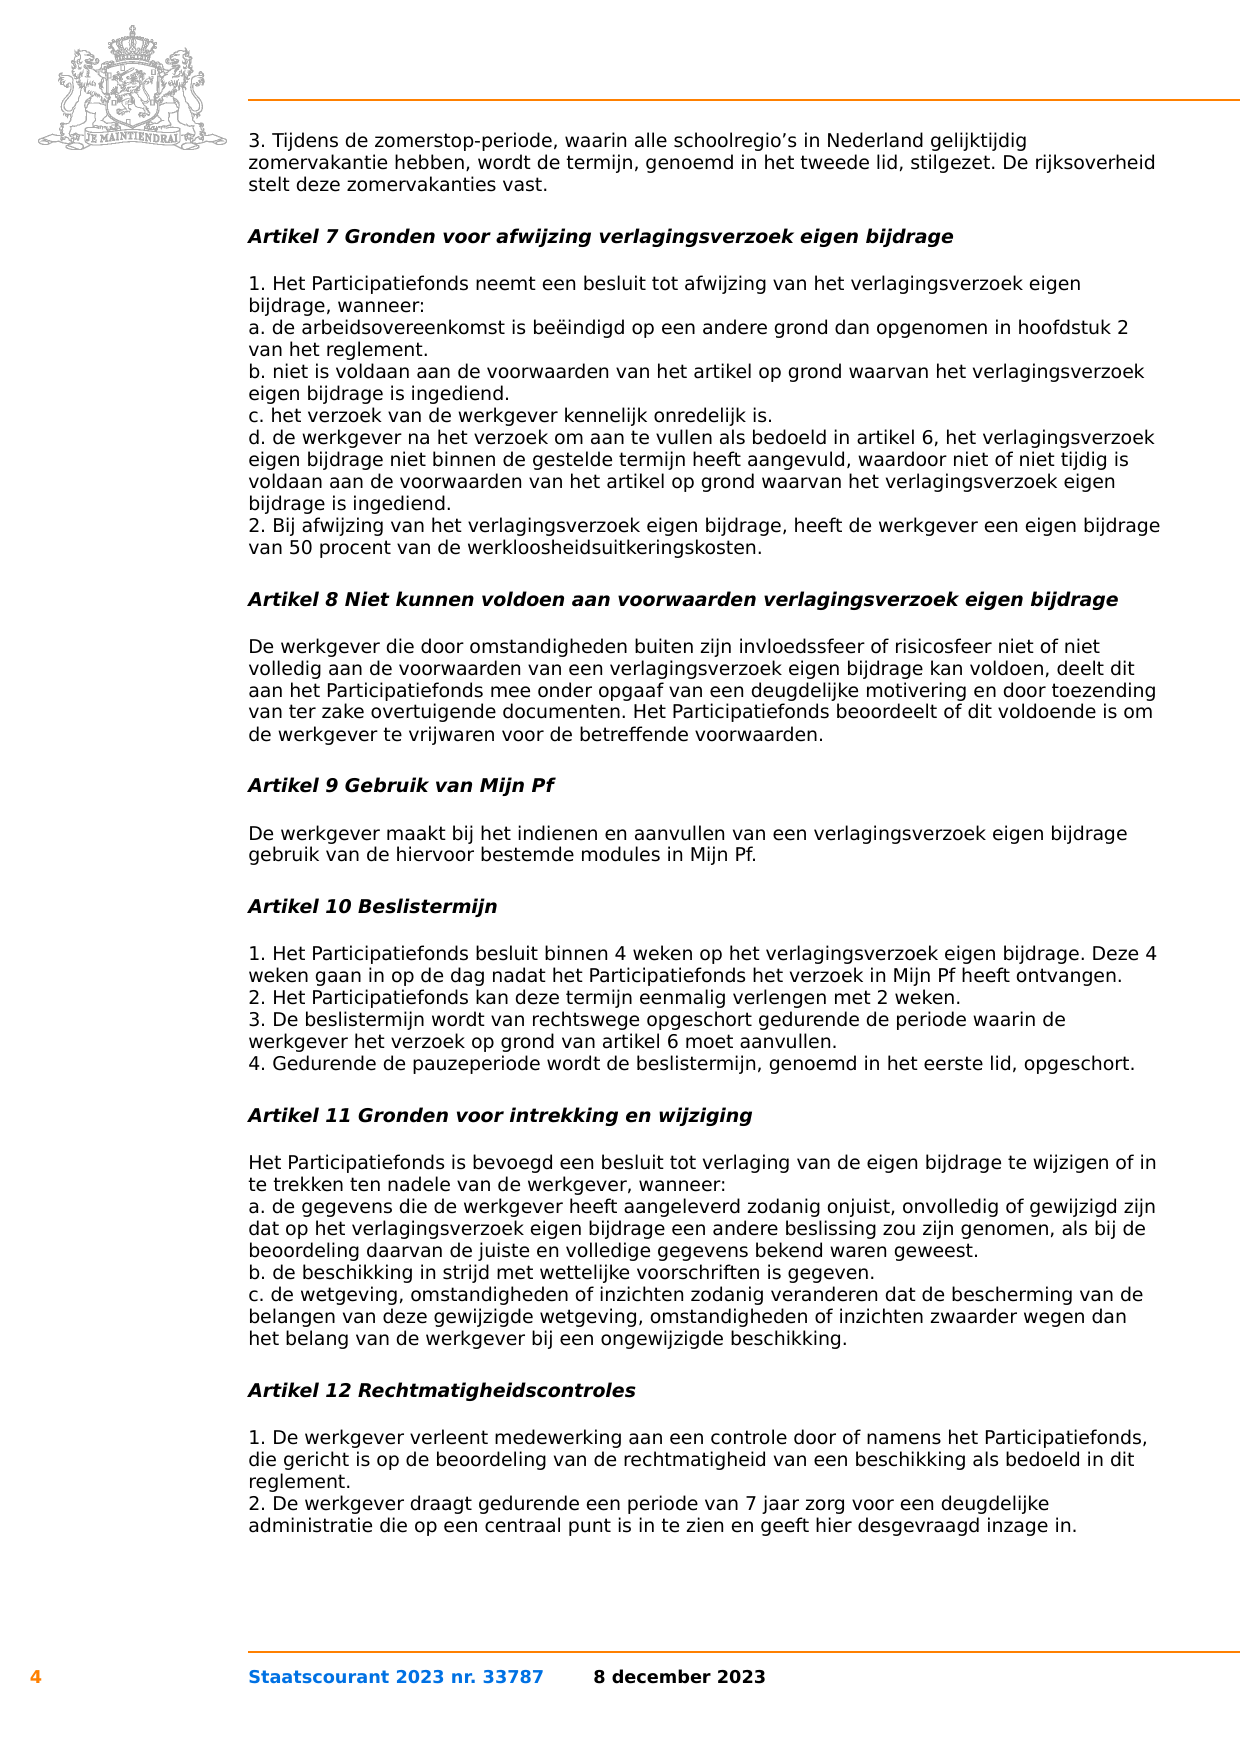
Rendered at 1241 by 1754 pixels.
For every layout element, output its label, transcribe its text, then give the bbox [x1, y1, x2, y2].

subtitle Artikel 9 Gebruik van Mijn Pf [248, 775, 1163, 797]
text 2. Het Participatiefonds kan deze termijn eenmalig verlengen met 2 weken. [248, 987, 1163, 1009]
text 4. Gedurende de pauzeperiode wordt de beslistermijn, genoemd in het eerste lid, opgeschort. [248, 1053, 1163, 1075]
text 1. Het Participatiefonds besluit binnen 4 weken op het verlagingsverzoek eigen bijdrage. Deze 4 weken gaan in op de dag nadat het Participatiefonds het verzoek in Mijn Pf heeft ontvangen. [248, 943, 1163, 987]
text 1. De werkgever verleent medewerking aan een controle door of namens het Participatiefonds, die gericht is op de beoordeling van de rechtmatigheid van een beschikking als bedoeld in dit reglement. [248, 1427, 1163, 1493]
text c. de wetgeving, omstandigheden of inzichten zodanig veranderen dat de bescherming van de belangen van deze gewijzigde wetgeving, omstandigheden of inzichten zwaarder wegen dan het belang van de werkgever bij een ongewijzigde beschikking. [248, 1284, 1163, 1350]
text a. de arbeidsovereenkomst is beëindigd op een andere grond dan opgenomen in hoofdstuk 2 van het reglement. [248, 317, 1163, 361]
picture [38, 25, 227, 150]
text b. de beschikking in strijd met wettelijke voorschriften is gegeven. [248, 1262, 1163, 1284]
text 2. Bij afwijzing van het verlagingsverzoek eigen bijdrage, heeft de werkgever een eigen bijdrage van 50 procent van de werkloosheidsuitkeringskosten. [248, 514, 1163, 558]
text Het Participatiefonds is bevoegd een besluit tot verlaging van de eigen bijdrage te wijzigen of in te trekken ten nadele van de werkgever, wanneer: [248, 1152, 1163, 1196]
text De werkgever die door omstandigheden buiten zijn invloedssfeer of risicosfeer niet of niet volledig aan de voorwaarden van een verlagingsverzoek eigen bijdrage kan voldoen, deelt dit aan het Participatiefonds mee onder opgaaf van een deugdelijke motivering en door toezending van ter zake overtuigende documenten. Het Participatiefonds beoordeelt of dit voldoende is om de werkgever te vrijwaren voor de betreffende voorwaarden. [248, 636, 1163, 745]
text b. niet is voldaan aan de voorwaarden van het artikel op grond waarvan het verlagingsverzoek eigen bijdrage is ingediend. [248, 361, 1163, 405]
subtitle Artikel 7 Gronden voor afwijzing verlagingsverzoek eigen bijdrage [248, 226, 1163, 248]
text 2. De werkgever draagt gedurende een periode van 7 jaar zorg voor een deugdelijke administratie die op een centraal punt is in te zien en geeft hier desgevraagd inzage in. [248, 1493, 1163, 1537]
text 3. Tijdens de zomerstop-periode, waarin alle schoolregio’s in Nederland gelijktijdig zomervakantie hebben, wordt de termijn, genoemd in het tweede lid, stilgezet. De rijksoverheid stelt deze zomervakanties vast. [248, 130, 1163, 196]
text De werkgever maakt bij het indienen en aanvullen van een verlagingsverzoek eigen bijdrage gebruik van de hiervoor bestemde modules in Mijn Pf. [248, 822, 1163, 866]
subtitle Artikel 8 Niet kunnen voldoen aan voorwaarden verlagingsverzoek eigen bijdrage [248, 588, 1163, 611]
subtitle Artikel 12 Rechtmatigheidscontroles [248, 1380, 1163, 1402]
text c. het verzoek van de werkgever kennelijk onredelijk is. [248, 405, 1163, 427]
text 3. De beslistermijn wordt van rechtswege opgeschort gedurende de periode waarin de werkgever het verzoek op grond van artikel 6 moet aanvullen. [248, 1009, 1163, 1053]
text d. de werkgever na het verzoek om aan te vullen als bedoeld in artikel 6, het verlagingsverzoek eigen bijdrage niet binnen de gestelde termijn heeft aangevuld, waardoor niet of niet tijdig is voldaan aan de voorwaarden van het artikel op grond waarvan het verlagingsverzoek eigen bijdrage is ingediend. [248, 427, 1163, 514]
text a. de gegevens die de werkgever heeft aangeleverd zodanig onjuist, onvolledig of gewijzigd zijn dat op het verlagingsverzoek eigen bijdrage een andere beslissing zou zijn genomen, als bij de beoordeling daarvan de juiste en volledige gegevens bekend waren geweest. [248, 1196, 1163, 1262]
text 1. Het Participatiefonds neemt een besluit tot afwijzing van het verlagingsverzoek eigen bijdrage, wanneer: [248, 273, 1163, 317]
subtitle Artikel 11 Gronden voor intrekking en wijziging [248, 1105, 1163, 1127]
subtitle Artikel 10 Beslistermijn [248, 896, 1163, 918]
